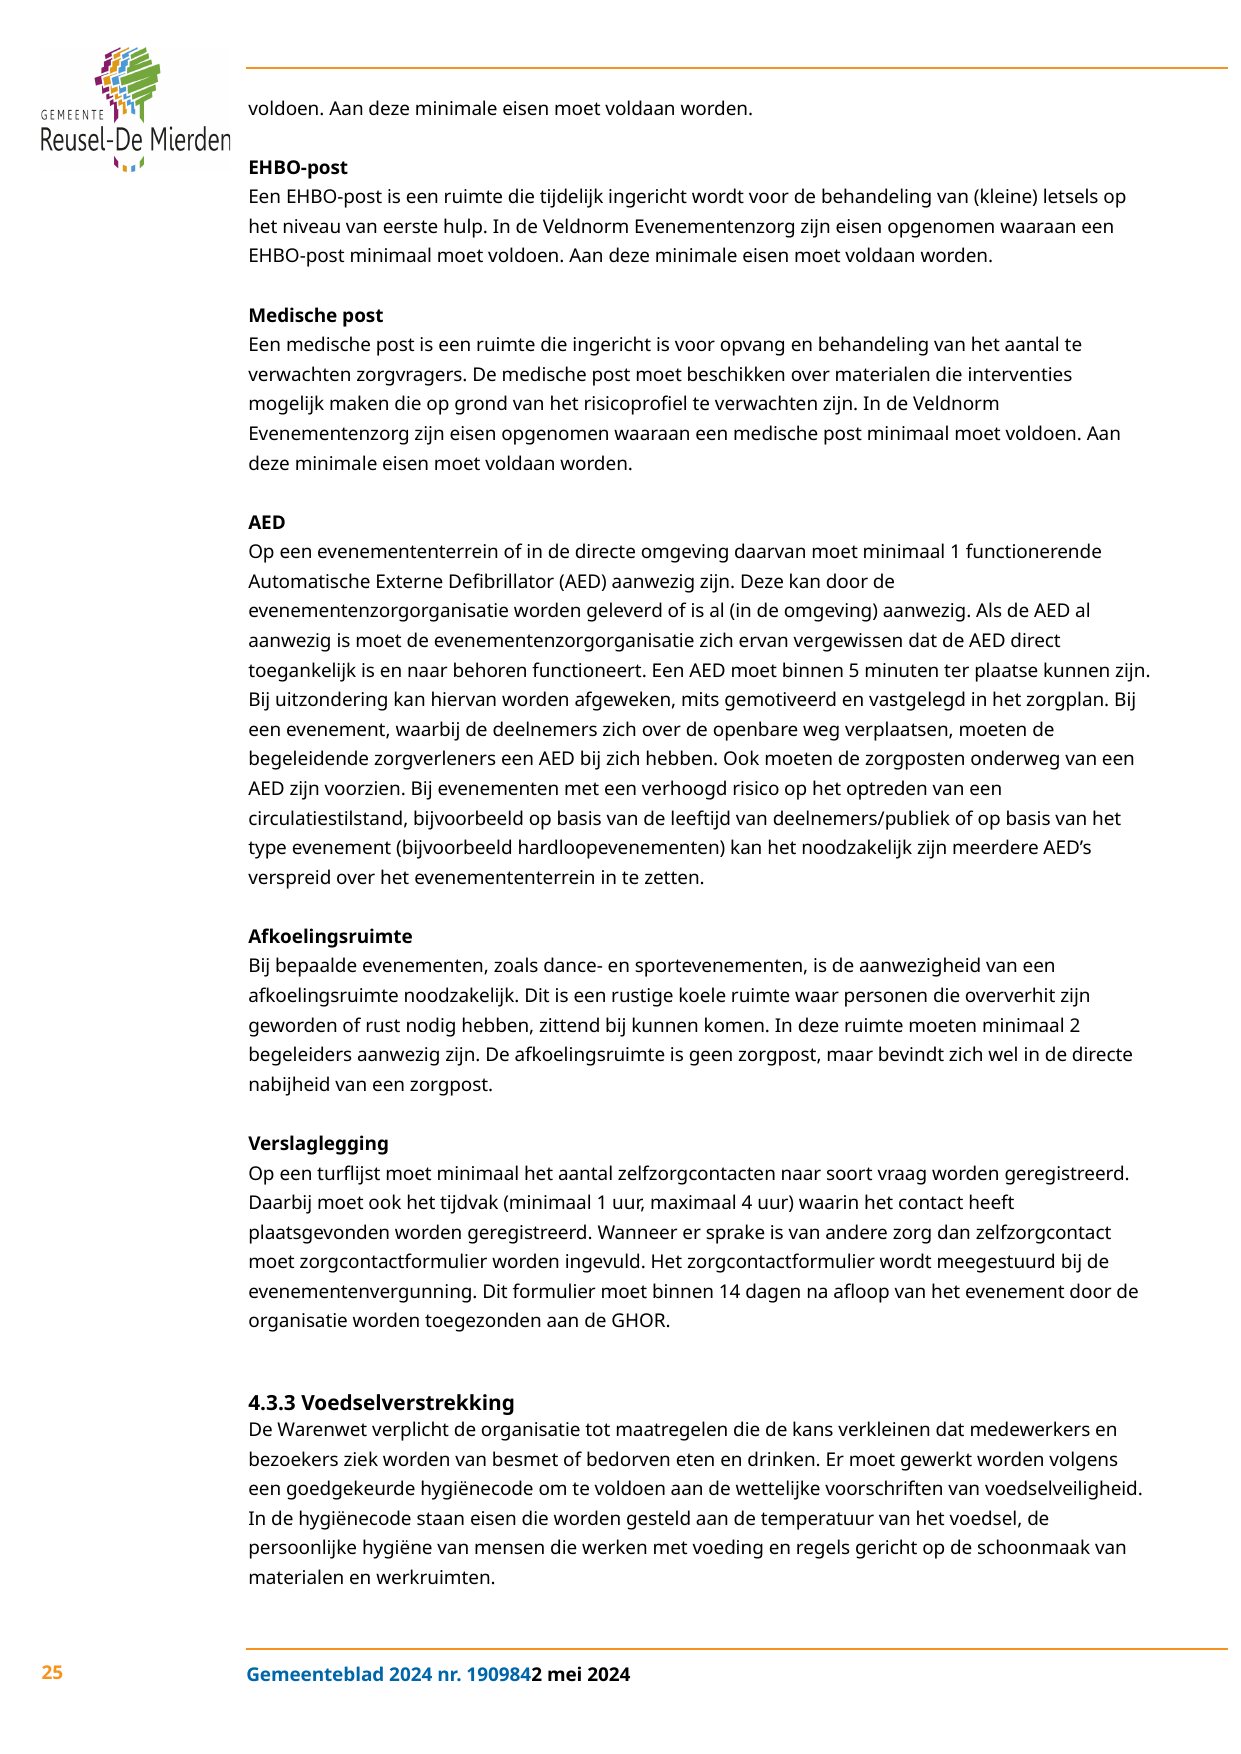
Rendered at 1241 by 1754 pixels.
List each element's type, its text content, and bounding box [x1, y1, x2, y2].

text Afkoelingsruimte [248, 923, 1152, 949]
picture [41, 47, 231, 172]
text Een medische post is een ruimte die ingericht is voor opvang en behandeling van het aantal te verwachten zorgvragers. De medische post moet beschikken over materialen die interventies mogelijk maken die op grond van het risicoprofiel te verwachten zijn. In de Veldnorm Evenementenzorg zijn eisen opgenomen waaraan een medische post minimaal moet voldoen. Aan deze minimale eisen moet voldaan worden. [248, 331, 1152, 476]
text Op een turflijst moet minimaal het aantal zelfzorgcontacten naar soort vraag worden geregistreerd. Daarbij moet ook het tijdvak (minimaal 1 uur, maximaal 4 uur) waarin het contact heeft plaatsgevonden worden geregistreerd. Wanneer er sprake is van andere zorg dan zelfzorgcontact moet zorgcontactformulier worden ingevuld. Het zorgcontactformulier wordt meegestuurd bij de evenementenvergunning. Dit formulier moet binnen 14 dagen na afloop van het evenement door de organisatie worden toegezonden aan de GHOR. [248, 1160, 1152, 1333]
text EHBO-post [248, 154, 1152, 180]
text Op een evenemententerrein of in de directe omgeving daarvan moet minimaal 1 functionerende Automatische Externe Defibrillator (AED) aanwezig zijn. Deze kan door de evenementenzorgorganisatie worden geleverd of is al (in de omgeving) aanwezig. Als de AED al aanwezig is moet de evenementenzorgorganisatie zich ervan vergewissen dat de AED direct toegankelijk is en naar behoren functioneert. Een AED moet binnen 5 minuten ter plaatse kunnen zijn. Bij uitzondering kan hiervan worden afgeweken, mits gemotiveerd en vastgelegd in het zorgplan. Bij een evenement, waarbij de deelnemers zich over de openbare weg verplaatsen, moeten de begeleidende zorgverleners een AED bij zich hebben. Ook moeten de zorgposten onderweg van een AED zijn voorzien. Bij evenementen met een verhoogd risico op het optreden van een circulatiestilstand, bijvoorbeeld op basis van de leeftijd van deelnemers/publiek of op basis van het type evenement (bijvoorbeeld hardloopevenementen) kan het noodzakelijk zijn meerdere AED’s verspreid over het evenemententerrein in te zetten. [248, 538, 1152, 890]
text De Warenwet verplicht de organisatie tot maatregelen die de kans verkleinen dat medewerkers en bezoekers ziek worden van besmet of bedorven eten en drinken. Er moet gewerkt worden volgens een goedgekeurde hygiënecode om te voldoen aan de wettelijke voorschriften van voedselveiligheid. In de hygiënecode staan eisen die worden gesteld aan de temperatuur van het voedsel, de persoonlijke hygiëne van mensen die werken met voeding en regels gericht op de schoonmaak van materialen en werkruimten. [248, 1416, 1152, 1590]
text Bij bepaalde evenementen, zoals dance- en sportevenementen, is de aanwezigheid van een afkoelingsruimte noodzakelijk. Dit is een rustige koele ruimte waar personen die oververhit zijn geworden of rust nodig hebben, zittend bij kunnen komen. In deze ruimte moeten minimaal 2 begeleiders aanwezig zijn. De afkoelingsruimte is geen zorgpost, maar bevindt zich wel in de directe nabijheid van een zorgpost. [248, 953, 1152, 1097]
text AED [248, 509, 1152, 535]
text Verslaglegging [248, 1130, 1152, 1156]
text Een EHBO-post is een ruimte die tijdelijk ingericht wordt voor de behandeling van (kleine) letsels op het niveau van eerste hulp. In de Veldnorm Evenementenzorg zijn eisen opgenomen waaraan een EHBO-post minimaal moet voldoen. Aan deze minimale eisen moet voldaan worden. [248, 183, 1152, 268]
text 4.3.3 Voedselverstrekking [248, 1388, 1152, 1416]
text voldoen. Aan deze minimale eisen moet voldaan worden. [248, 95, 1152, 121]
text Medische post [248, 302, 1152, 328]
